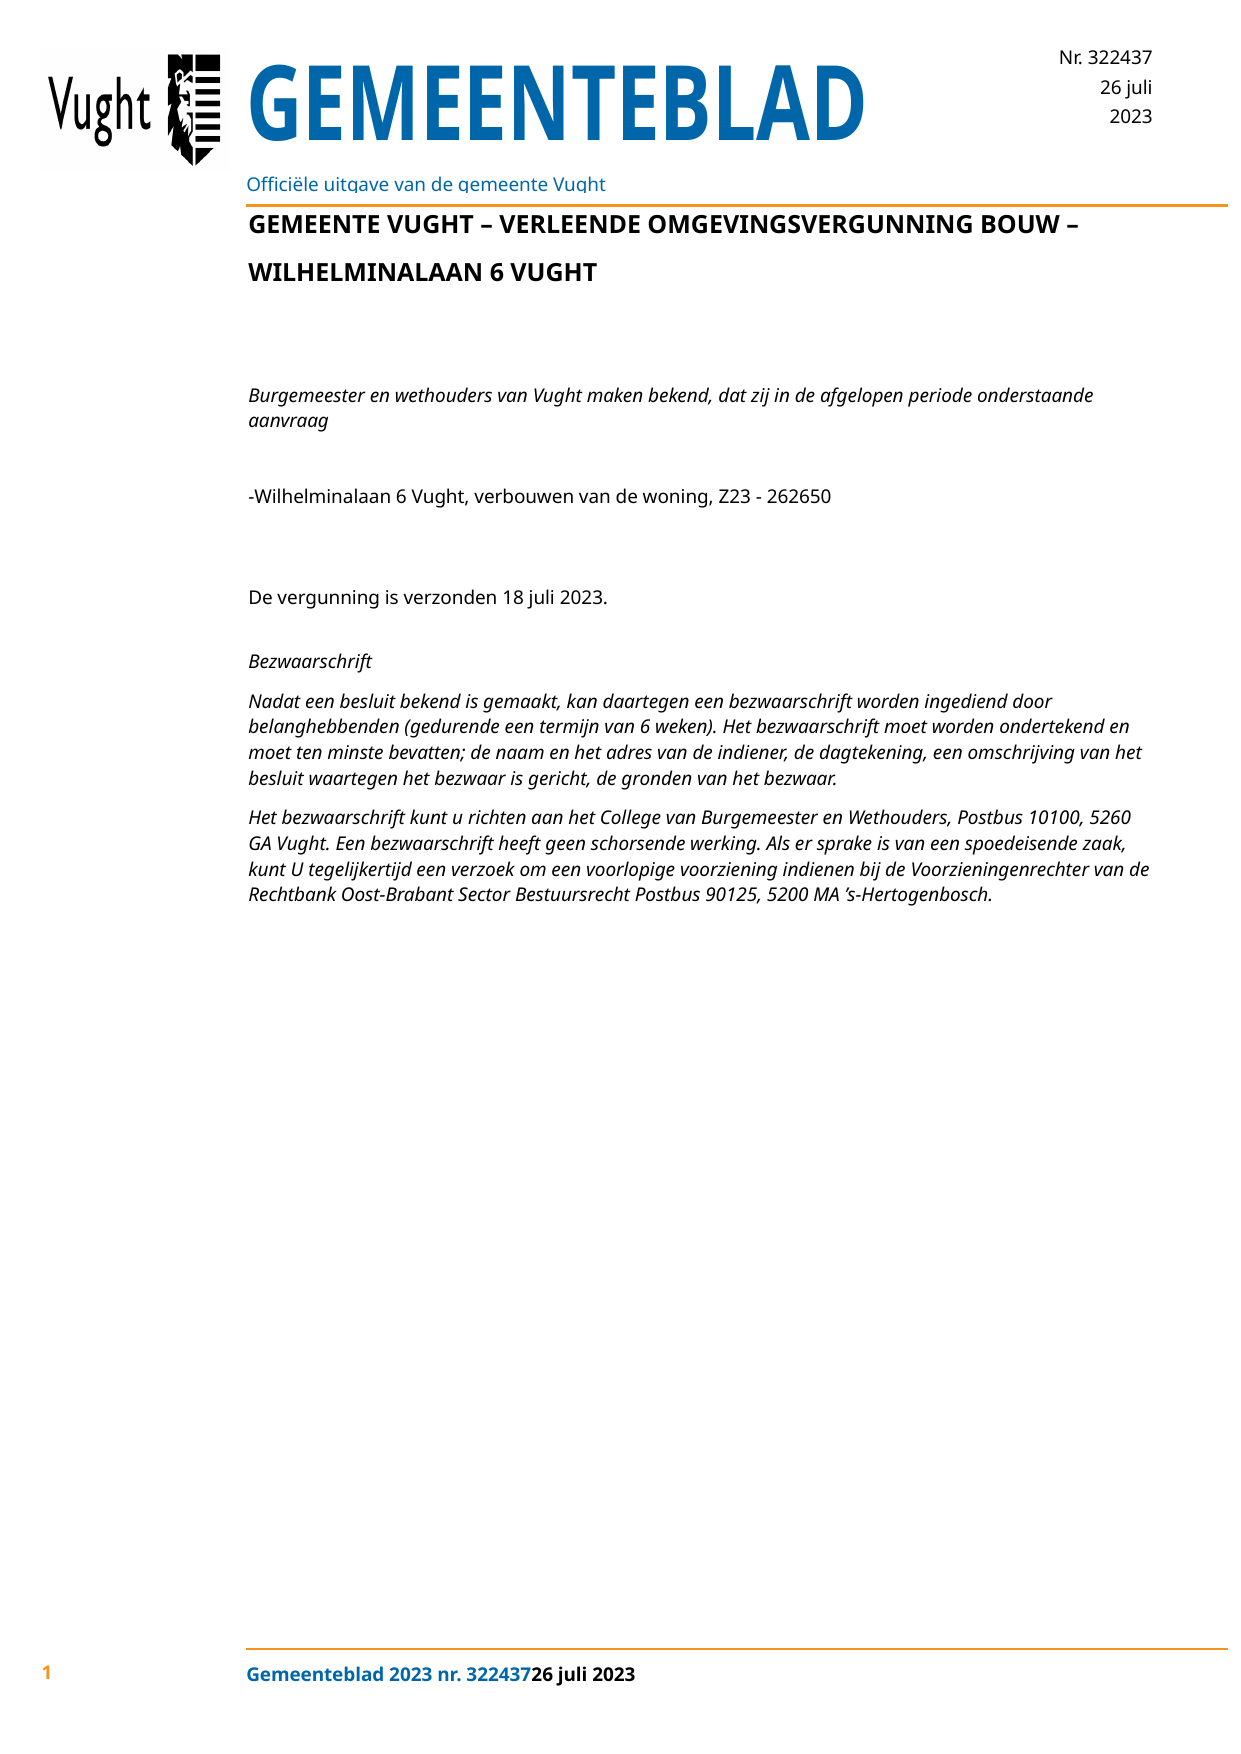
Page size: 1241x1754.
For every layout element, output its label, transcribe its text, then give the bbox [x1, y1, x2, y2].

text GEMEENTE VUGHT – VERLEENDE OMGEVINGSVERGUNNING BOUW – WILHELMINALAAN 6 VUGHT [248, 207, 1152, 288]
text Bezwaarschrift [248, 648, 1152, 674]
text Burgemeester en wethouders van Vught maken bekend, dat zij in de afgelopen periode onderstaande aanvraag [248, 382, 1152, 433]
text -Wilhelminalaan 6 Vught, verbouwen van de woning, Z23 - 262650 [248, 484, 1152, 509]
text Nadat een besluit bekend is gemaakt, kan daartegen een bezwaarschrift worden ingediend door belanghebbenden (gedurende een termijn van 6 weken). Het bezwaarschrift moet worden ondertekend en moet ten minste bevatten; de naam en het adres van de indiener, de dagtekening, een omschrijving van het besluit waartegen het bezwaar is gericht, de gronden van het bezwaar. [248, 688, 1152, 791]
text De vergunning is verzonden 18 juli 2023. [248, 584, 1152, 610]
picture [41, 47, 231, 172]
text Het bezwaarschrift kunt u richten aan het College van Burgemeester en Wethouders, Postbus 10100, 5260 GA Vught. Een bezwaarschrift heeft geen schorsende werking. Als er sprake is van een spoedeisende zaak, kunt U tegelijkertijd een verzoek om een voorlopige voorziening indienen bij de Voorzieningenrechter van de Rechtbank Oost-Brabant Sector Bestuursrecht Postbus 90125, 5200 MA ’s-Hertogenbosch. [248, 804, 1152, 907]
